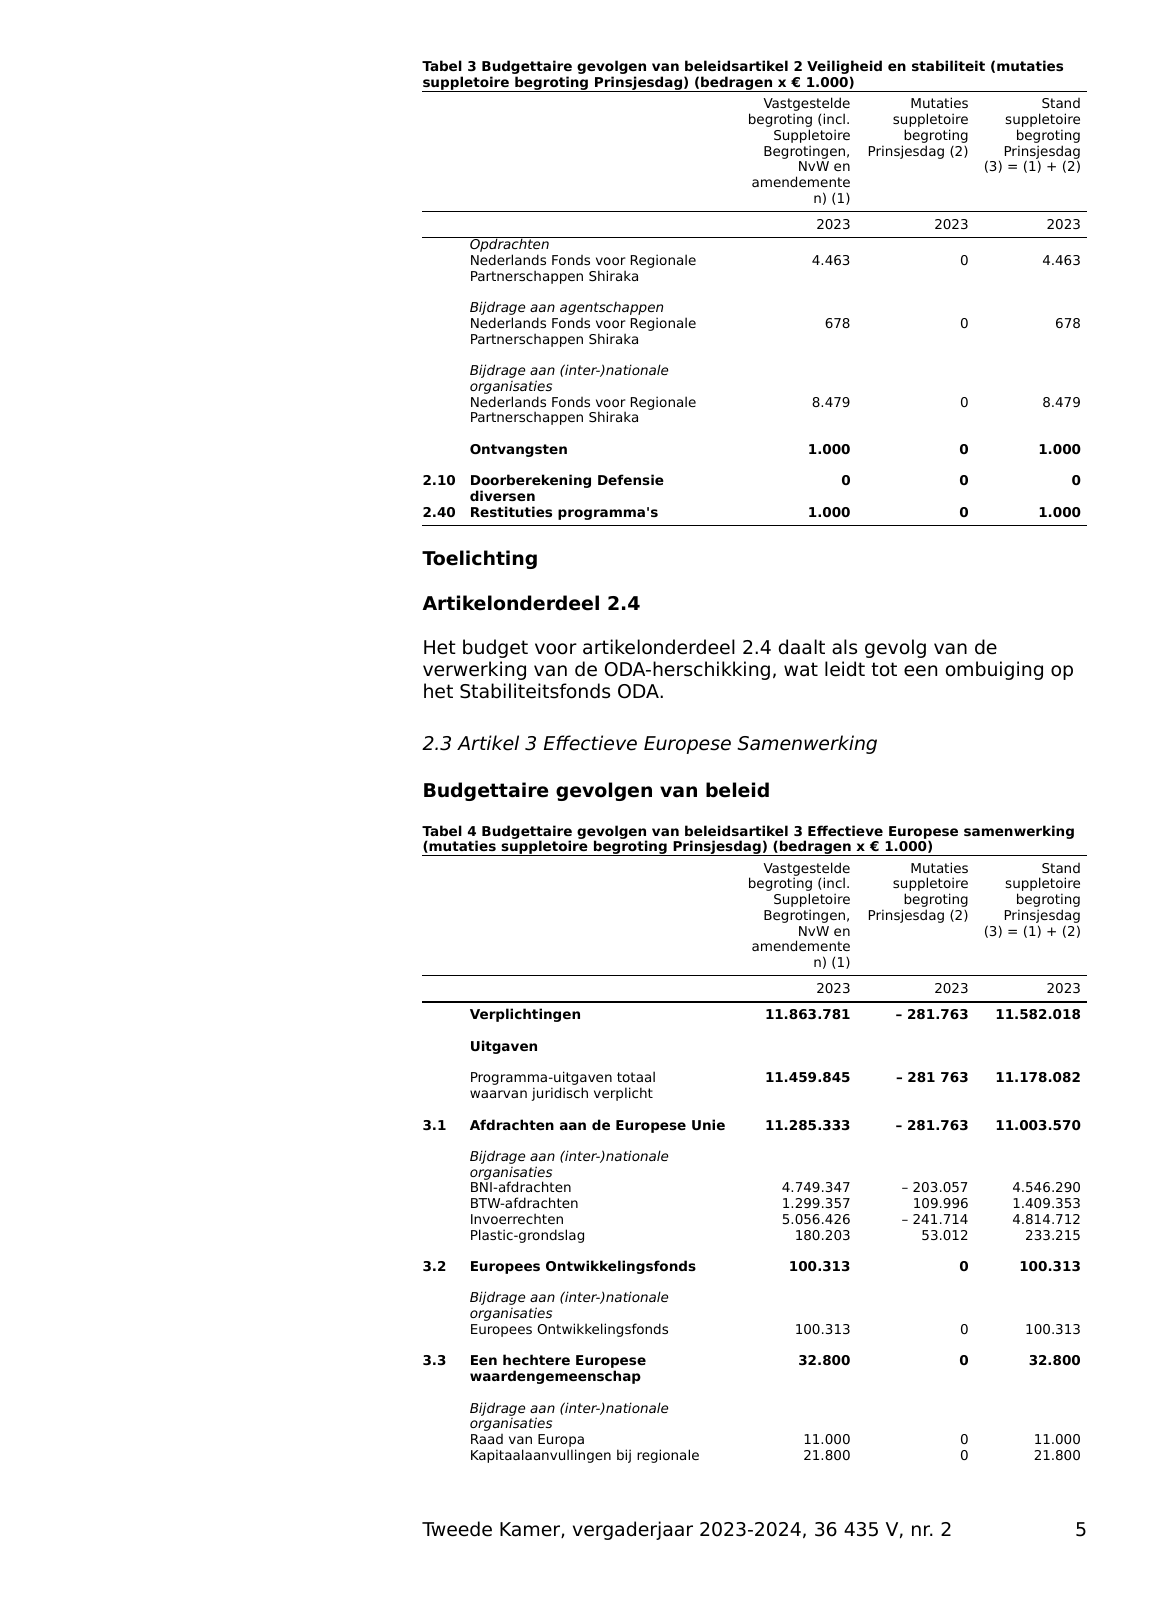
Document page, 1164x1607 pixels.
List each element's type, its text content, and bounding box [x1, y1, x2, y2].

table_cell 100.313 [974, 1322, 1087, 1337]
table_cell 53.012 [856, 1228, 974, 1243]
table_cell 2023 [974, 212, 1087, 237]
table_cell [422, 856, 463, 975]
table_cell [738, 1290, 856, 1322]
table_cell [738, 1243, 856, 1259]
table_cell [422, 1086, 463, 1102]
table_cell Vastgestelde begroting (incl. Suppletoire Begrotingen, NvW en amendementen) (1) [738, 856, 856, 975]
table_cell 1.000 [738, 505, 856, 525]
table_cell Raad van Europa [464, 1432, 738, 1448]
table_cell [464, 347, 738, 363]
table_cell [856, 1149, 974, 1180]
table_cell [738, 1054, 856, 1070]
table_cell [422, 1275, 463, 1290]
table_cell [974, 1133, 1087, 1149]
table_cell 11.459.845 [738, 1070, 856, 1086]
table_cell Nederlands Fonds voor Regionale Partnerschappen Shiraka [464, 395, 738, 426]
table_cell [422, 1385, 463, 1400]
table_cell 2023 [974, 976, 1087, 1001]
table_cell 100.313 [738, 1322, 856, 1337]
table_cell 0 [856, 473, 974, 504]
table_cell [738, 1275, 856, 1290]
table_cell [974, 1039, 1087, 1054]
subtitle 2.3 Artikel 3 Effectieve Europese Samenwerking [422, 732, 1087, 754]
table_cell 0 [856, 1259, 974, 1274]
table_cell [422, 238, 463, 253]
table_cell [856, 238, 974, 253]
table_cell [422, 1243, 463, 1259]
table_cell 2023 [856, 976, 974, 1001]
table_cell 11.003.570 [974, 1117, 1087, 1133]
table_cell 4.463 [974, 253, 1087, 284]
table_cell [464, 1338, 738, 1353]
table_cell [422, 253, 463, 284]
table_cell Europees Ontwikkelingsfonds [464, 1322, 738, 1337]
table_cell Vastgestelde begroting (incl. Suppletoire Begrotingen, NvW en amendementen) (1) [738, 92, 856, 211]
table_cell [856, 1086, 974, 1102]
table_cell [422, 1102, 463, 1117]
table_cell [464, 856, 738, 975]
table_cell 0 [856, 253, 974, 284]
table_cell Verplichtingen [464, 1003, 738, 1023]
table_cell [422, 442, 463, 457]
table_cell 0 [856, 1353, 974, 1385]
table_cell [422, 1133, 463, 1149]
table_cell Bijdrage aan agentschappen [464, 300, 738, 316]
table_cell Ontvangsten [464, 442, 738, 457]
table_cell Bijdrage aan (inter-)nationale organisaties [464, 1149, 738, 1180]
table_cell 32.800 [738, 1353, 856, 1385]
table_cell [738, 458, 856, 473]
subtitle Budgettaire gevolgen van beleid [422, 779, 1087, 801]
table_cell 11.000 [738, 1432, 856, 1448]
table_cell 1.000 [974, 505, 1087, 525]
table_cell [738, 1086, 856, 1102]
table_cell [738, 1385, 856, 1400]
table_cell 4.546.290 [974, 1180, 1087, 1196]
table_cell 11.582.018 [974, 1003, 1087, 1023]
table_cell [856, 1400, 974, 1432]
table_cell [738, 238, 856, 253]
table_cell [738, 1102, 856, 1117]
table_cell [464, 284, 738, 300]
table_cell Invoerrechten [464, 1212, 738, 1227]
table_cell [422, 1039, 463, 1054]
table_cell [856, 1385, 974, 1400]
table_cell [856, 1039, 974, 1054]
table_cell [464, 1385, 738, 1400]
table_cell 4.749.347 [738, 1180, 856, 1196]
table_cell 1.000 [738, 442, 856, 457]
table_cell Europees Ontwikkelingsfonds [464, 1259, 738, 1274]
table_cell 11.285.333 [738, 1117, 856, 1133]
table_cell [974, 238, 1087, 253]
table_cell [464, 458, 738, 473]
table_cell [856, 1290, 974, 1322]
table_cell [464, 426, 738, 442]
table_cell 0 [856, 1448, 974, 1463]
table_cell Stand suppletoire begroting Prinsjesdag (3) = (1) + (2) [974, 92, 1087, 211]
table_cell [738, 284, 856, 300]
table_cell [738, 1338, 856, 1353]
table_cell [464, 1102, 738, 1117]
table_header Tabel 4 Budgettaire gevolgen van beleidsartikel 3 Effectieve Europese samenwerking (mutaties suppletoire begroting Prinsjesdag) (bedragen x € 1.000) [422, 823, 1087, 855]
table_cell 11.000 [974, 1432, 1087, 1448]
table_cell [422, 212, 463, 237]
table_cell [974, 1102, 1087, 1117]
table_cell 2.40 [422, 505, 463, 525]
table_cell 1.000 [974, 442, 1087, 457]
table_cell [974, 1275, 1087, 1290]
table_cell [856, 363, 974, 394]
table_cell [738, 347, 856, 363]
table_cell [422, 1070, 463, 1086]
table_cell 233.215 [974, 1228, 1087, 1243]
table_cell 5.056.426 [738, 1212, 856, 1227]
table_cell [738, 1023, 856, 1039]
table_cell 2023 [856, 212, 974, 237]
table_cell [738, 1400, 856, 1432]
table_cell Bijdrage aan (inter-)nationale organisaties [464, 1400, 738, 1432]
table_cell [974, 300, 1087, 316]
table_cell [464, 212, 738, 237]
table_cell [974, 363, 1087, 394]
table_cell [422, 92, 463, 211]
table_cell [422, 347, 463, 363]
table_cell Nederlands Fonds voor Regionale Partnerschappen Shiraka [464, 253, 738, 284]
table_cell [974, 1023, 1087, 1039]
table_cell 21.800 [974, 1448, 1087, 1463]
table_cell Een hechtere Europese waardengemeenschap [464, 1353, 738, 1385]
table_cell [738, 363, 856, 394]
table_cell [974, 347, 1087, 363]
table_cell [422, 395, 463, 426]
table_cell [422, 1180, 463, 1196]
table_cell [738, 1039, 856, 1054]
table_cell BNI-afdrachten [464, 1180, 738, 1196]
table_cell [422, 1003, 463, 1023]
table_cell 678 [738, 316, 856, 347]
table_cell 0 [738, 473, 856, 504]
table_cell [422, 284, 463, 300]
table_cell [856, 1243, 974, 1259]
table_cell [738, 426, 856, 442]
table_cell Bijdrage aan (inter-)nationale organisaties [464, 1290, 738, 1322]
table_cell [422, 1432, 463, 1448]
table_cell Kapitaalaanvullingen bij regionale [464, 1448, 738, 1463]
table_cell [738, 1133, 856, 1149]
table_cell 109.996 [856, 1196, 974, 1212]
table_cell Uitgaven [464, 1039, 738, 1054]
table_cell [422, 300, 463, 316]
table_cell [464, 1243, 738, 1259]
table_cell [464, 1275, 738, 1290]
table_cell 11.178.082 [974, 1070, 1087, 1086]
table_cell [974, 458, 1087, 473]
table_cell 4.814.712 [974, 1212, 1087, 1227]
table_cell Opdrachten [464, 238, 738, 253]
table_cell [422, 976, 463, 1001]
table_cell [974, 284, 1087, 300]
table_cell [974, 1400, 1087, 1432]
table_cell [856, 458, 974, 473]
table_cell [856, 1023, 974, 1039]
table_cell [738, 1149, 856, 1180]
table_cell 0 [974, 473, 1087, 504]
table_cell [856, 1102, 974, 1117]
table_cell Afdrachten aan de Europese Unie [464, 1117, 738, 1133]
table_cell 0 [856, 505, 974, 525]
table_cell 0 [856, 1322, 974, 1337]
table_cell Nederlands Fonds voor Regionale Partnerschappen Shiraka [464, 316, 738, 347]
table_cell [422, 1322, 463, 1337]
table_cell Programma-uitgaven totaal [464, 1070, 738, 1086]
table_cell 32.800 [974, 1353, 1087, 1385]
table_cell Mutaties suppletoire begroting Prinsjesdag (2) [856, 92, 974, 211]
table_cell [464, 976, 738, 1001]
table_cell – 241.714 [856, 1212, 974, 1227]
table_cell 3.1 [422, 1117, 463, 1133]
table_cell 2023 [738, 212, 856, 237]
table_cell [974, 1385, 1087, 1400]
table_cell 8.479 [974, 395, 1087, 426]
subtitle Toelichting [422, 548, 1087, 570]
table_cell 100.313 [974, 1259, 1087, 1274]
table_cell 0 [856, 316, 974, 347]
text Het budget voor artikelonderdeel 2.4 daalt als gevolg van de verwerking van de ODA-herschikking, wat leidt tot een ombuiging op het Stabiliteitsfonds ODA. [422, 637, 1087, 702]
table_cell 0 [856, 442, 974, 457]
table_cell – 281 763 [856, 1070, 974, 1086]
table_cell Plastic-grondslag [464, 1228, 738, 1243]
table_cell [422, 316, 463, 347]
table_cell [856, 284, 974, 300]
table_cell [422, 1196, 463, 1212]
table_cell [974, 1290, 1087, 1322]
table_cell [974, 1338, 1087, 1353]
table_cell 3.3 [422, 1353, 463, 1385]
table_cell [464, 1133, 738, 1149]
table_cell 0 [856, 395, 974, 426]
table_cell [422, 458, 463, 473]
table_cell [856, 426, 974, 442]
table_header Tabel 3 Budgettaire gevolgen van beleidsartikel 2 Veiligheid en stabiliteit (mutaties suppletoire begroting Prinsjesdag) (bedragen x € 1.000) [422, 59, 1087, 91]
table_cell [464, 1054, 738, 1070]
table_cell – 281.763 [856, 1117, 974, 1133]
table_cell – 281.763 [856, 1003, 974, 1023]
table_cell [422, 1149, 463, 1180]
table_cell [738, 300, 856, 316]
table_cell waarvan juridisch verplicht [464, 1086, 738, 1102]
table_cell [856, 1275, 974, 1290]
table_cell Mutaties suppletoire begroting Prinsjesdag (2) [856, 856, 974, 975]
table_cell BTW-afdrachten [464, 1196, 738, 1212]
table_cell [422, 1023, 463, 1039]
table_cell [422, 363, 463, 394]
table_cell 100.313 [738, 1259, 856, 1274]
table_cell – 203.057 [856, 1180, 974, 1196]
table_cell [856, 1054, 974, 1070]
table_cell [464, 1023, 738, 1039]
table_cell 11.863.781 [738, 1003, 856, 1023]
table_cell Restituties programma's [464, 505, 738, 525]
table_cell 2.10 [422, 473, 463, 504]
table_cell [464, 92, 738, 211]
table_cell 3.2 [422, 1259, 463, 1274]
table_cell 0 [856, 1432, 974, 1448]
table_cell [974, 1243, 1087, 1259]
table_cell Bijdrage aan (inter-)nationale organisaties [464, 363, 738, 394]
table_cell [422, 1212, 463, 1227]
table_cell 2023 [738, 976, 856, 1001]
table_cell [422, 426, 463, 442]
subtitle Artikelonderdeel 2.4 [422, 592, 1087, 614]
table_cell Stand suppletoire begroting Prinsjesdag (3) = (1) + (2) [974, 856, 1087, 975]
table_cell [856, 347, 974, 363]
table_cell [856, 1133, 974, 1149]
table_cell [974, 1086, 1087, 1102]
table_cell 678 [974, 316, 1087, 347]
table_cell 8.479 [738, 395, 856, 426]
table_cell [856, 300, 974, 316]
table_cell [422, 1290, 463, 1322]
table_cell [422, 1228, 463, 1243]
table_cell [974, 1149, 1087, 1180]
table_cell [974, 426, 1087, 442]
table_cell 1.409.353 [974, 1196, 1087, 1212]
table_cell [422, 1338, 463, 1353]
table_cell [974, 1054, 1087, 1070]
table_cell Doorberekening Defensie diversen [464, 473, 738, 504]
table_cell [422, 1400, 463, 1432]
table_cell [422, 1054, 463, 1070]
table_cell 21.800 [738, 1448, 856, 1463]
table_cell 180.203 [738, 1228, 856, 1243]
table_cell 4.463 [738, 253, 856, 284]
table_cell 1.299.357 [738, 1196, 856, 1212]
table_cell [422, 1448, 463, 1463]
table_cell [856, 1338, 974, 1353]
